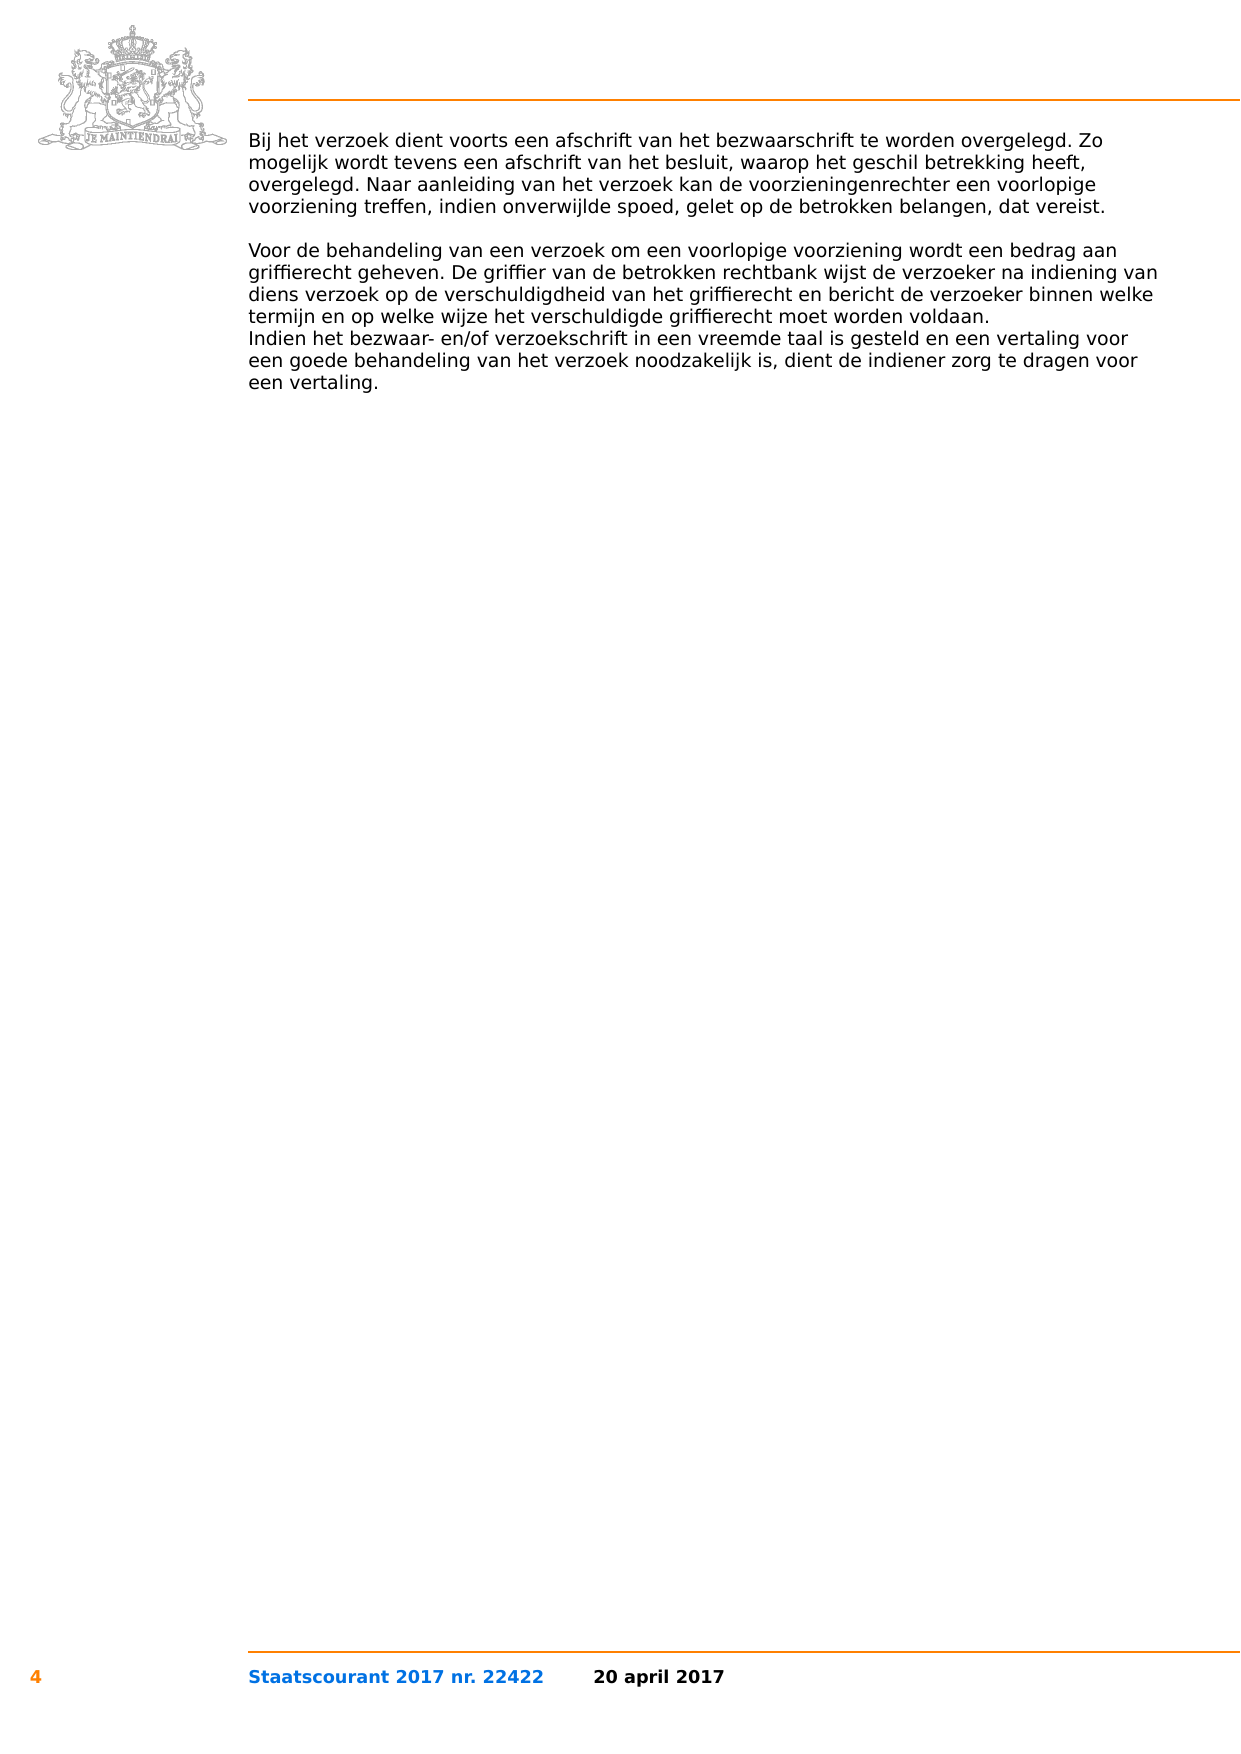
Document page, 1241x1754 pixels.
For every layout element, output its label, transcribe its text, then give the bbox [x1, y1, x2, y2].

text Voor de behandeling van een verzoek om een voorlopige voorziening wordt een bedrag aan griffierecht geheven. De griffier van de betrokken rechtbank wijst de verzoeker na indiening van diens verzoek op de verschuldigdheid van het griffierecht en bericht de verzoeker binnen welke termijn en op welke wijze het verschuldigde griffierecht moet worden voldaan. [248, 240, 1163, 328]
picture [38, 25, 227, 150]
text Indien het bezwaar- en/of verzoekschrift in een vreemde taal is gesteld en een vertaling voor een goede behandeling van het verzoek noodzakelijk is, dient de indiener zorg te dragen voor een vertaling. [248, 328, 1163, 393]
text Bij het verzoek dient voorts een afschrift van het bezwaarschrift te worden overgelegd. Zo mogelijk wordt tevens een afschrift van het besluit, waarop het geschil betrekking heeft, overgelegd. Naar aanleiding van het verzoek kan de voorzieningenrechter een voorlopige voorziening treffen, indien onverwijlde spoed, gelet op de betrokken belangen, dat vereist. [248, 130, 1163, 218]
